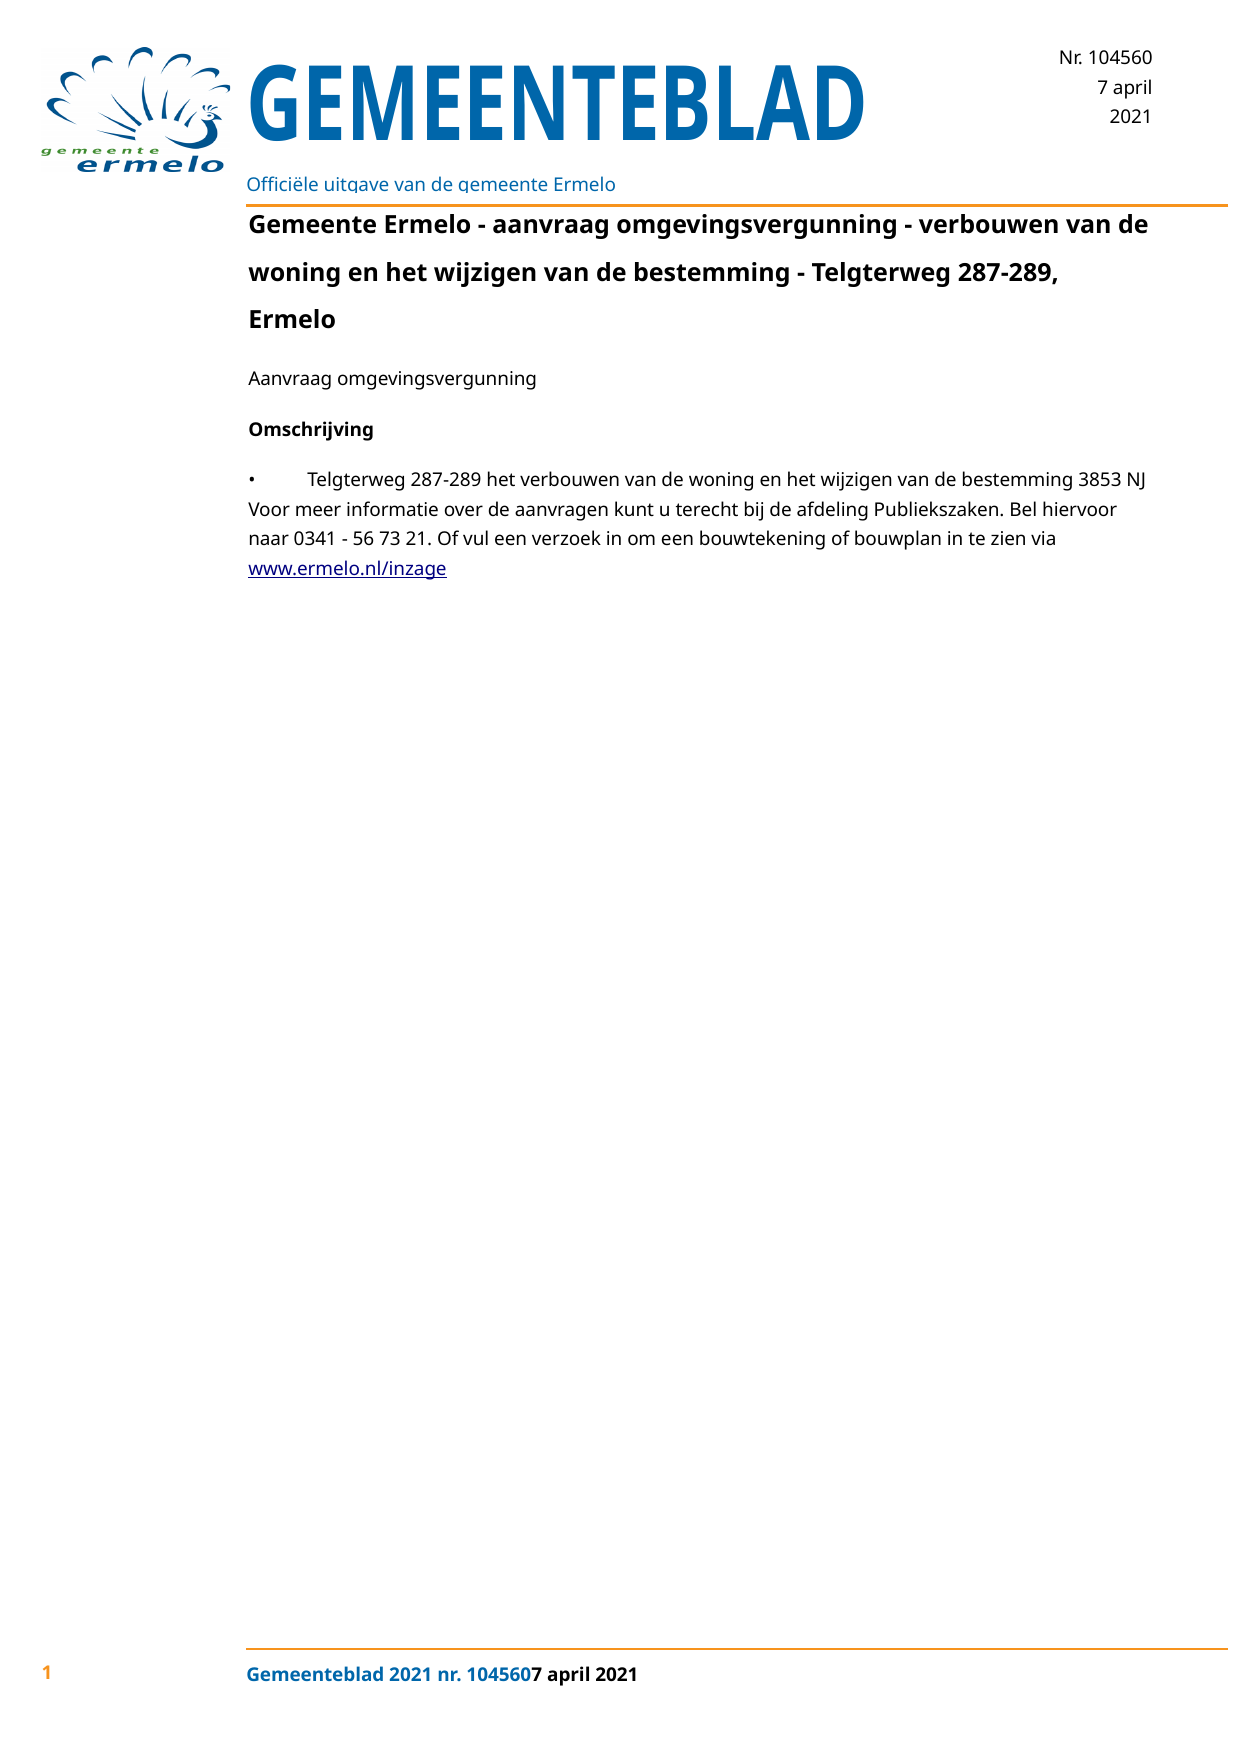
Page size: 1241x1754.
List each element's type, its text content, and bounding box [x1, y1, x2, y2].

text Omschrijving [248, 416, 1152, 442]
picture [41, 47, 231, 172]
text Voor meer informatie over de aanvragen kunt u terecht bij de afdeling Publiekszaken. Bel hiervoor naar 0341 - 56 73 21. Of vul een verzoek in om een bouwtekening of bouwplan in te zien via www.ermelo.nl/inzage [248, 496, 1152, 581]
text Aanvraag omgevingsvergunning [248, 366, 1152, 391]
list Telgterweg 287-289 het verbouwen van de woning en het wijzigen van de bestemming 3853 NJ [248, 466, 1152, 492]
text Gemeente Ermelo - aanvraag omgevingsvergunning - verbouwen van de woning en het wijzigen van de bestemming - Telgterweg 287-289, Ermelo [248, 207, 1152, 336]
